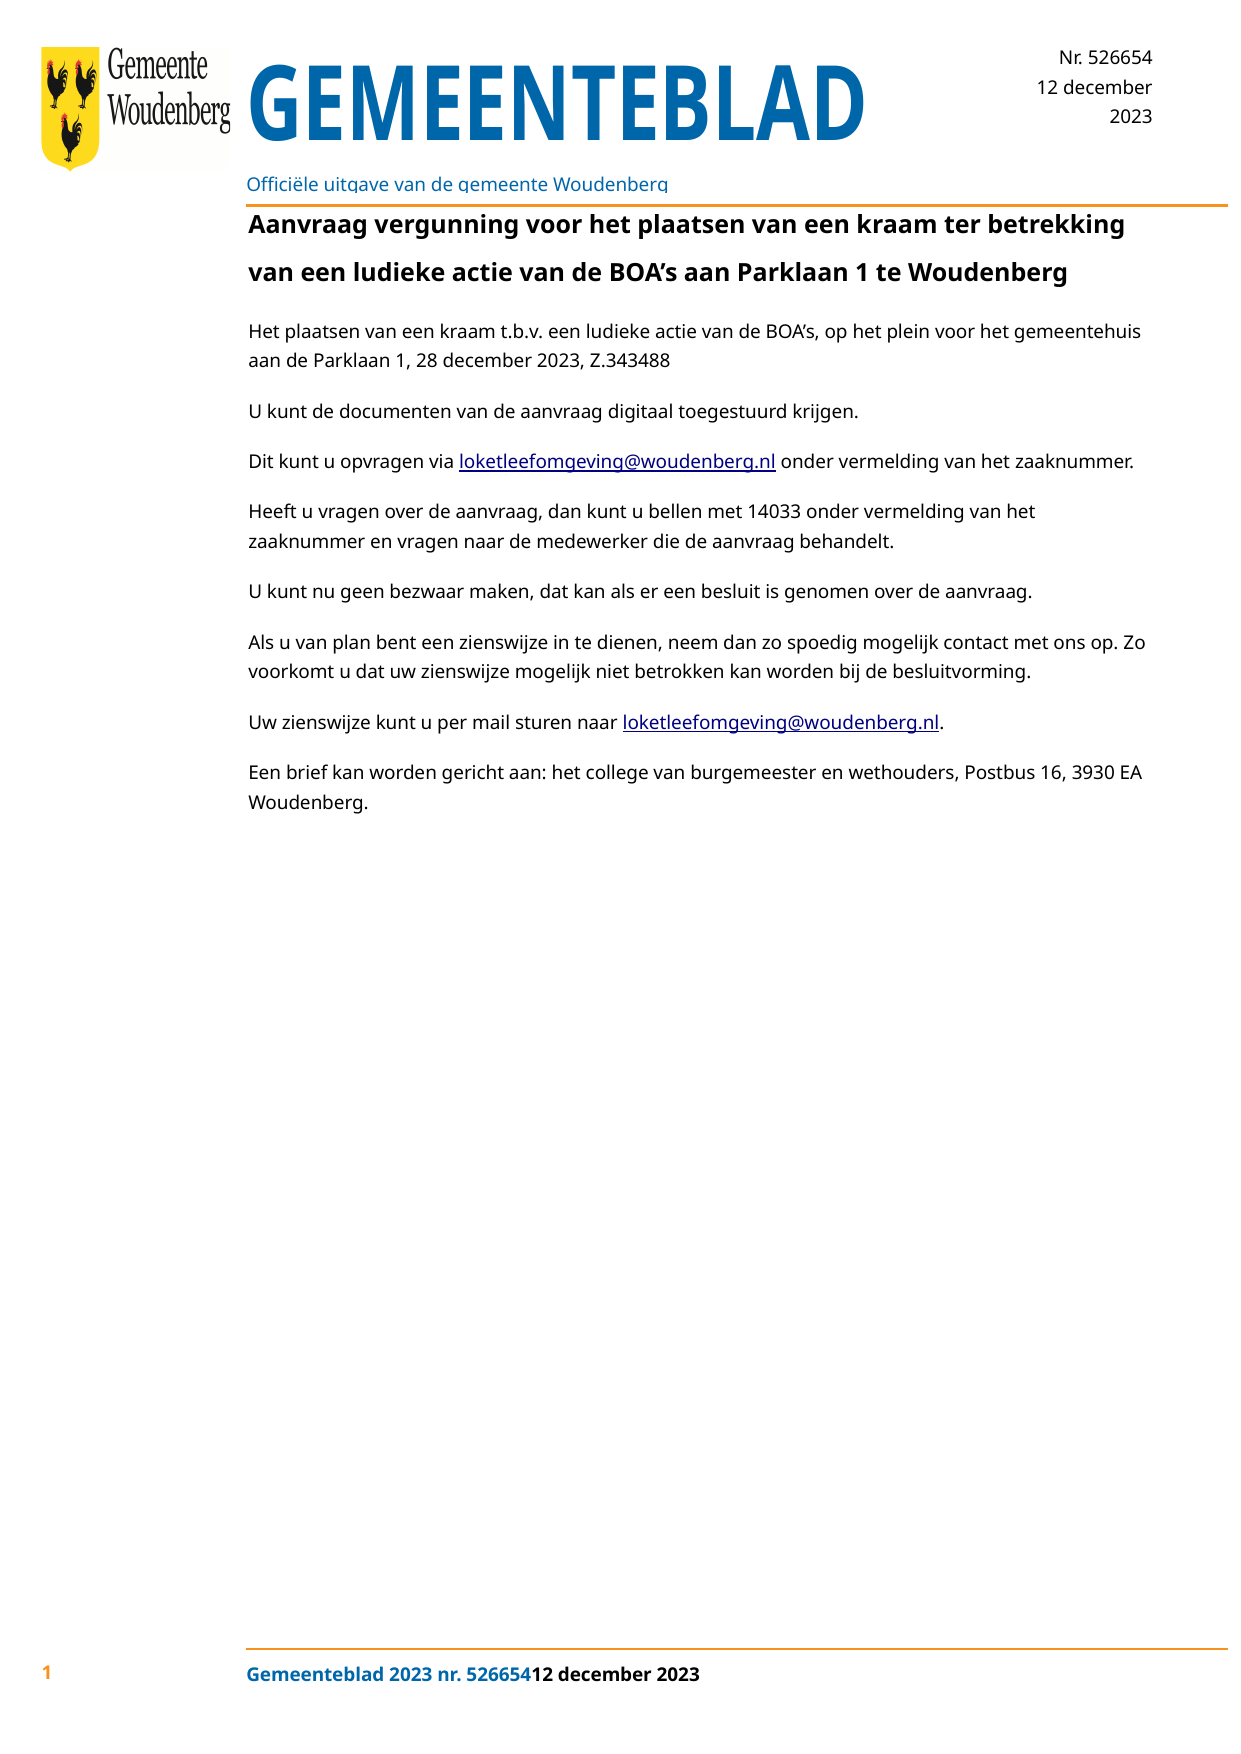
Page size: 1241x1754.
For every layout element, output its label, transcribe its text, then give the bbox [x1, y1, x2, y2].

picture [41, 47, 231, 172]
text Aanvraag vergunning voor het plaatsen van een kraam ter betrekking van een ludieke actie van de BOA’s aan Parklaan 1 te Woudenberg [248, 207, 1152, 288]
text Het plaatsen van een kraam t.b.v. een ludieke actie van de BOA’s, op het plein voor het gemeentehuis aan de Parklaan 1, 28 december 2023, Z.343488 [248, 318, 1152, 373]
text Heeft u vragen over de aanvraag, dan kunt u bellen met 14033 onder vermelding van het zaaknummer en vragen naar de medewerker die de aanvraag behandelt. [248, 499, 1152, 554]
text Uw zienswijze kunt u per mail sturen naar loketleefomgeving@woudenberg.nl. [248, 709, 1152, 735]
text Een brief kan worden gericht aan: het college van burgemeester en wethouders, Postbus 16, 3930 EA Woudenberg. [248, 759, 1152, 815]
text U kunt nu geen bezwaar maken, dat kan als er een besluit is genomen over de aanvraag. [248, 579, 1152, 604]
text Dit kunt u opvragen via loketleefomgeving@woudenberg.nl onder vermelding van het zaaknummer. [248, 448, 1152, 474]
text U kunt de documenten van de aanvraag digitaal toegestuurd krijgen. [248, 398, 1152, 424]
text Als u van plan bent een zienswijze in te dienen, neem dan zo spoedig mogelijk contact met ons op. Zo voorkomt u dat uw zienswijze mogelijk niet betrokken kan worden bij de besluitvorming. [248, 629, 1152, 684]
